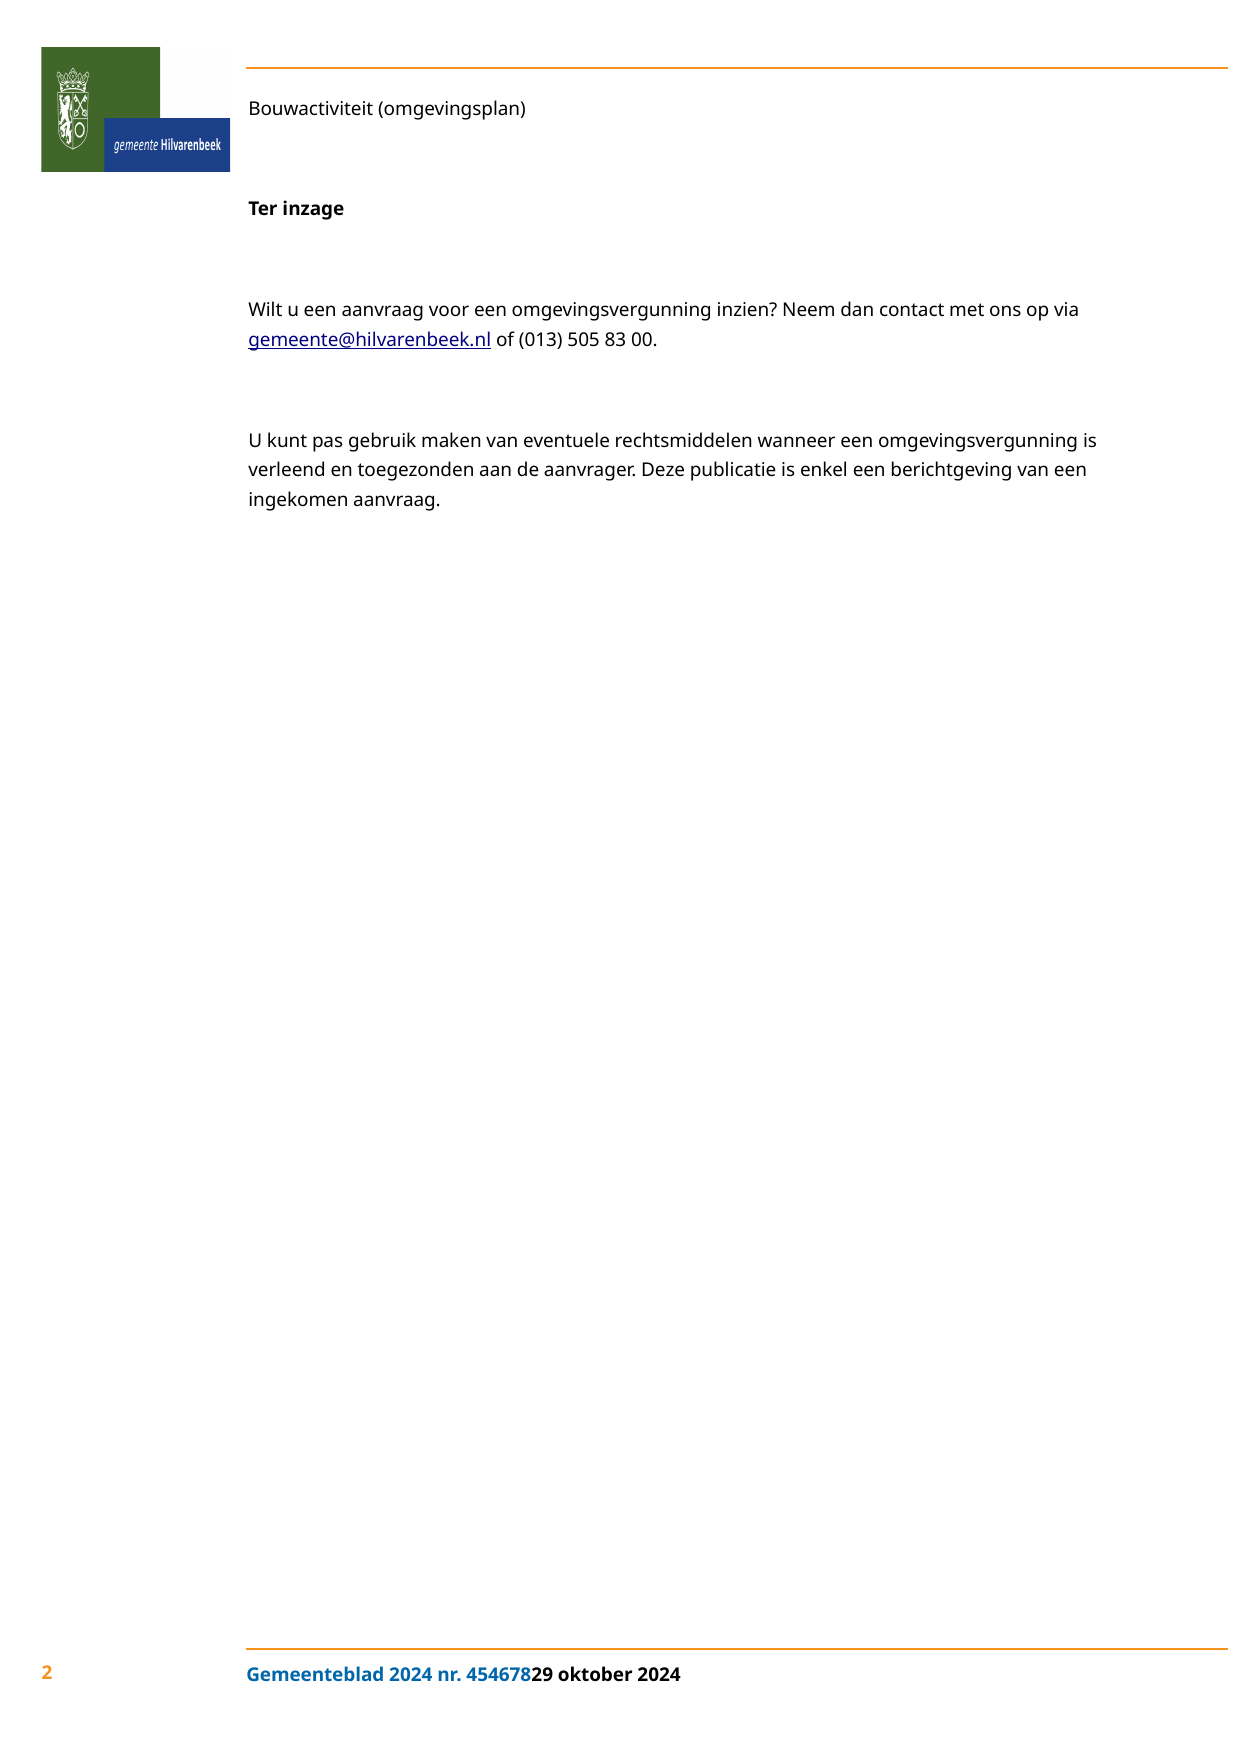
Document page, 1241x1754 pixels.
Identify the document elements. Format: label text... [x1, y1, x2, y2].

picture [41, 47, 231, 172]
text Wilt u een aanvraag voor een omgevingsvergunning inzien? Neem dan contact met ons op via gemeente@hilvarenbeek.nl of (013) 505 83 00. [248, 296, 1152, 352]
text U kunt pas gebruik maken van eventuele rechtsmiddelen wanneer een omgevingsvergunning is verleend en toegezonden aan de aanvrager. Deze publicatie is enkel een berichtgeving van een ingekomen aanvraag. [248, 427, 1152, 512]
text Bouwactiviteit (omgevingsplan) [248, 95, 1152, 121]
text Ter inzage [248, 196, 1152, 221]
